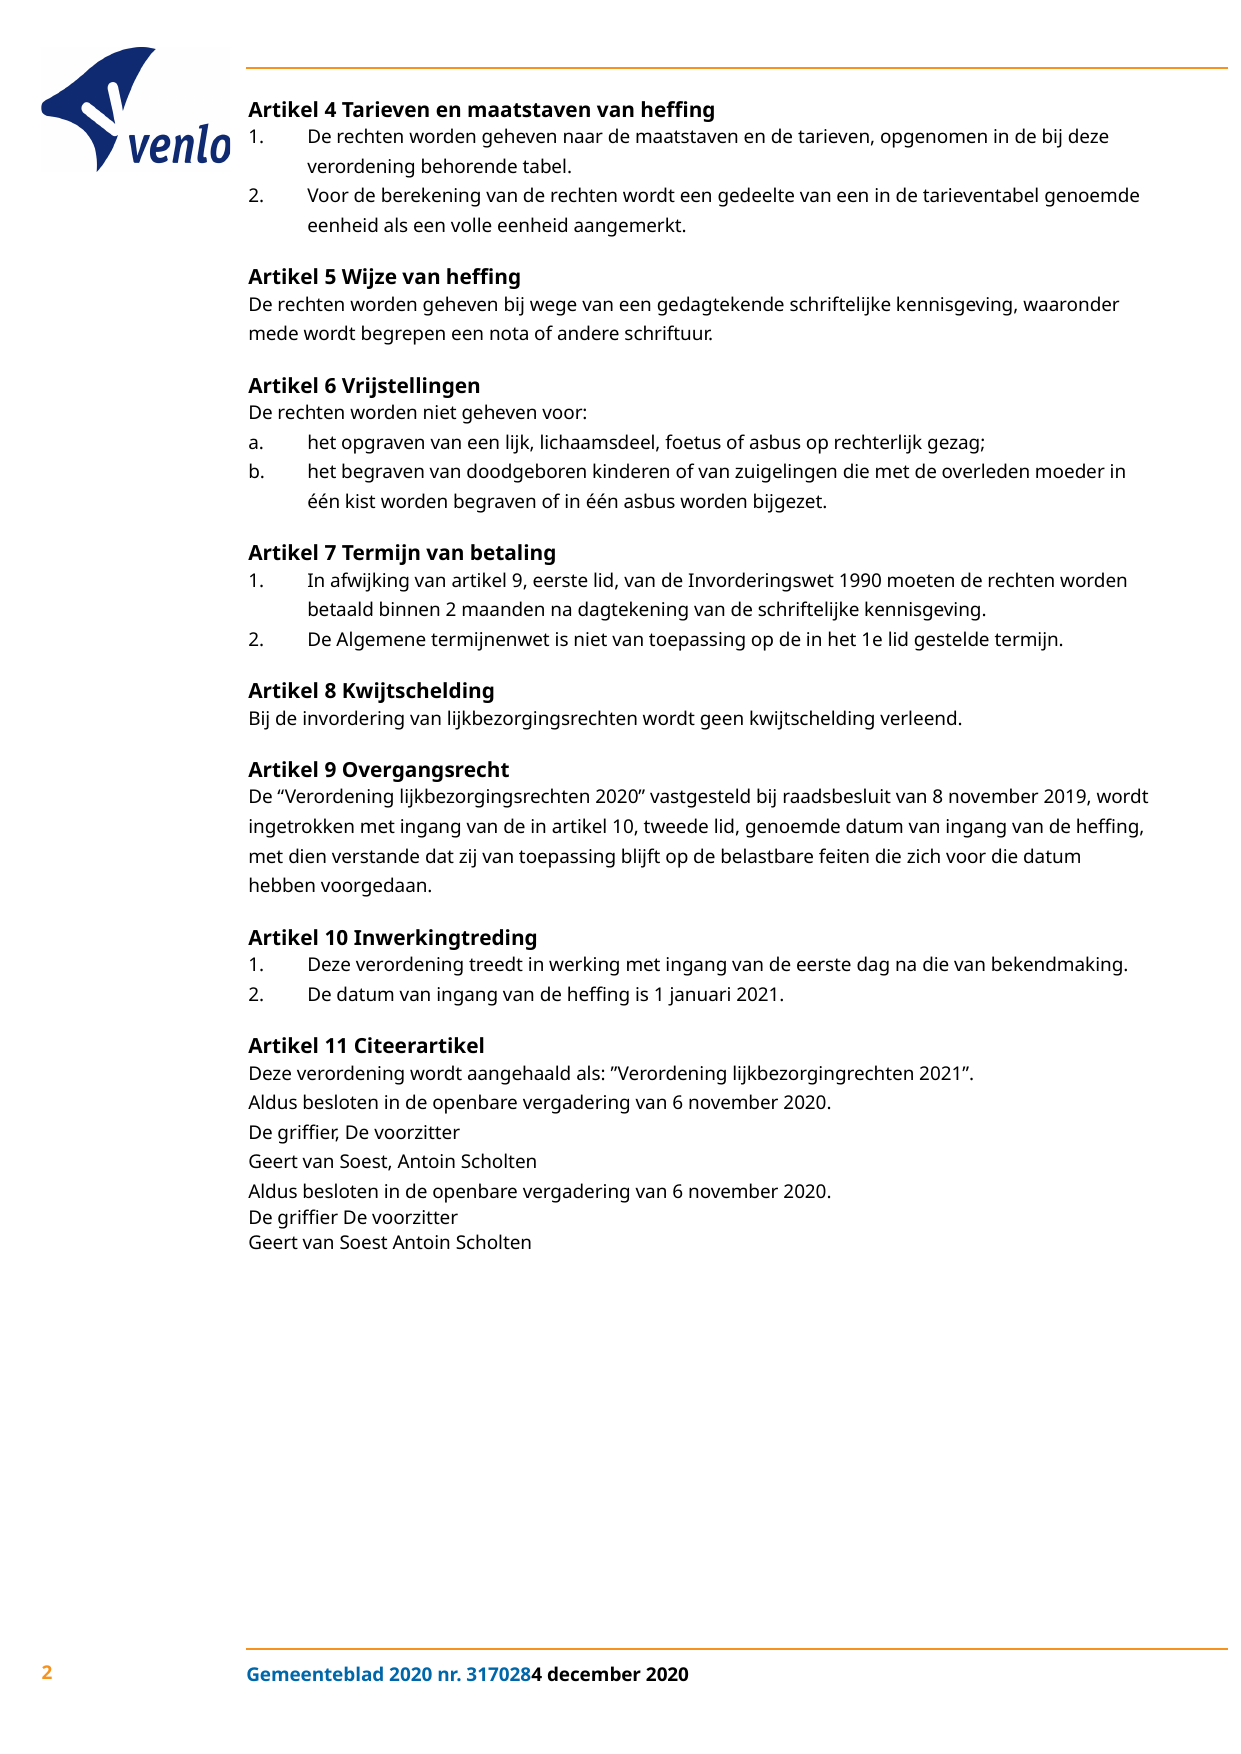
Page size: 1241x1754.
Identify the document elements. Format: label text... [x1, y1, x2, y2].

text Geert van Soest, Antoin Scholten [248, 1148, 1152, 1174]
text Deze verordening wordt aangehaald als: ”Verordening lijkbezorgingrechten 2021”. [248, 1060, 1152, 1086]
text Artikel 4 Tarieven en maatstaven van heffing [248, 95, 1152, 123]
text De griffier, De voorzitter [248, 1119, 1152, 1145]
text Artikel 6 Vrijstellingen [248, 371, 1152, 399]
text Aldus besloten in de openbare vergadering van 6 november 2020. [248, 1178, 1152, 1204]
text Artikel 7 Termijn van betaling [248, 538, 1152, 567]
text De griffier De voorzitter [248, 1204, 1152, 1229]
text De rechten worden geheven bij wege van een gedagtekende schriftelijke kennisgeving, waaronder mede wordt begrepen een nota of andere schriftuur. [248, 291, 1152, 346]
picture [41, 47, 231, 172]
list De rechten worden geheven naar de maatstaven en de tarieven, opgenomen in de bij deze verordening behorende tabel. [248, 123, 1152, 178]
list De Algemene termijnenwet is niet van toepassing op de in het 1e lid gestelde termijn. [248, 626, 1152, 652]
text Aldus besloten in de openbare vergadering van 6 november 2020. [248, 1089, 1152, 1115]
text Bij de invordering van lijkbezorgingsrechten wordt geen kwijtschelding verleend. [248, 705, 1152, 731]
list het opgraven van een lijk, lichaamsdeel, foetus of asbus op rechterlijk gezag; [248, 429, 1152, 454]
list In afwijking van artikel 9, eerste lid, van de Invorderingswet 1990 moeten de rechten worden betaald binnen 2 maanden na dagtekening van de schriftelijke kennisgeving. [248, 567, 1152, 622]
text Artikel 10 Inwerkingtreding [248, 923, 1152, 951]
list De datum van ingang van de heffing is 1 januari 2021. [248, 981, 1152, 1007]
text Geert van Soest Antoin Scholten [248, 1229, 1152, 1255]
text De “Verordening lijkbezorgingsrechten 2020” vastgesteld bij raadsbesluit van 8 november 2019, wordt ingetrokken met ingang van de in artikel 10, tweede lid, genoemde datum van ingang van de heffing, met dien verstande dat zij van toepassing blijft op de belastbare feiten die zich voor die datum hebben voorgedaan. [248, 784, 1152, 898]
text Artikel 8 Kwijtschelding [248, 676, 1152, 705]
list Deze verordening treedt in werking met ingang van de eerste dag na die van bekendmaking. [248, 951, 1152, 977]
text De rechten worden niet geheven voor: [248, 399, 1152, 425]
text Artikel 9 Overgangsrecht [248, 755, 1152, 784]
list het begraven van doodgeboren kinderen of van zuigelingen die met de overleden moeder in één kist worden begraven of in één asbus worden bijgezet. [248, 458, 1152, 514]
text Artikel 11 Citeerartikel [248, 1031, 1152, 1060]
list Voor de berekening van de rechten wordt een gedeelte van een in de tarieventabel genoemde eenheid als een volle eenheid aangemerkt. [248, 182, 1152, 238]
text Artikel 5 Wijze van heffing [248, 262, 1152, 291]
